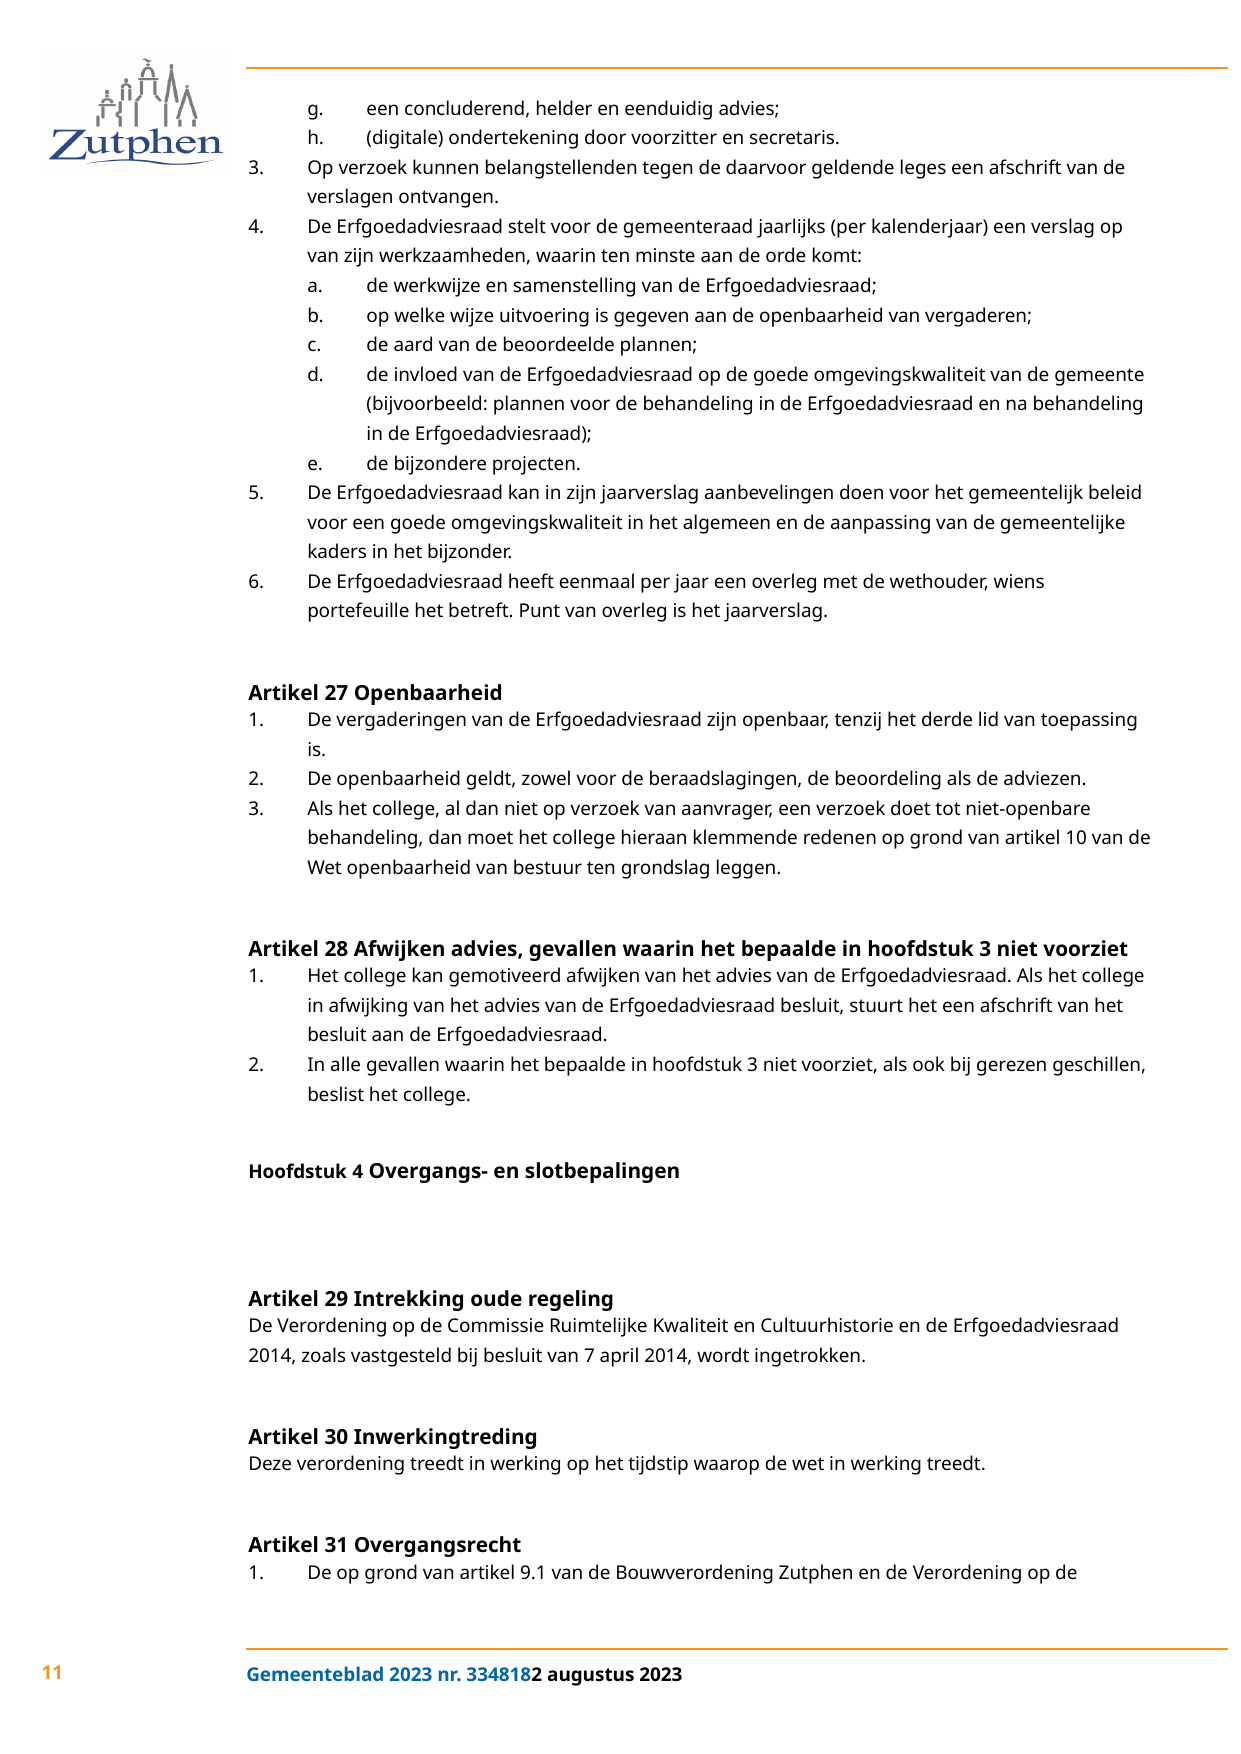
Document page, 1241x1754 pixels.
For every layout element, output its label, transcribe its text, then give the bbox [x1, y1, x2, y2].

list de aard van de beoordeelde plannen; [307, 331, 1152, 357]
text Artikel 28 Afwijken advies, gevallen waarin het bepaalde in hoofdstuk 3 niet voorziet [248, 934, 1152, 962]
list de invloed van de Erfgoedadviesraad op de goede omgevingskwaliteit van de gemeente (bijvoorbeeld: plannen voor de behandeling in de Erfgoedadviesraad en na behandeling in de Erfgoedadviesraad); [307, 361, 1152, 446]
list Het college kan gemotiveerd afwijken van het advies van de Erfgoedadviesraad. Als het college in afwijking van het advies van de Erfgoedadviesraad besluit, stuurt het een afschrift van het besluit aan de Erfgoedadviesraad. [248, 962, 1152, 1047]
list Op verzoek kunnen belangstellenden tegen de daarvoor geldende leges een afschrift van de verslagen ontvangen. [248, 154, 1152, 209]
text Deze verordening treedt in werking op het tijdstip waarop de wet in werking treedt. [248, 1451, 1152, 1476]
text De Verordening op de Commissie Ruimtelijke Kwaliteit en Cultuurhistorie en de Erfgoedadviesraad 2014, zoals vastgesteld bij besluit van 7 april 2014, wordt ingetrokken. [248, 1313, 1152, 1368]
list In alle gevallen waarin het bepaalde in hoofdstuk 3 niet voorziet, als ook bij gerezen geschillen, beslist het college. [248, 1051, 1152, 1107]
text Artikel 30 Inwerkingtreding [248, 1422, 1152, 1451]
list De openbaarheid geldt, zowel voor de beraadslagingen, de beoordeling als de adviezen. [248, 765, 1152, 791]
list een concluderend, helder en eenduidig advies; [307, 95, 1152, 121]
text Artikel 31 Overgangsrecht [248, 1531, 1152, 1559]
text Artikel 29 Intrekking oude regeling [248, 1284, 1152, 1313]
text Artikel 27 Openbaarheid [248, 678, 1152, 706]
list de werkwijze en samenstelling van de Erfgoedadviesraad; [307, 272, 1152, 298]
list De Erfgoedadviesraad stelt voor de gemeenteraad jaarlijks (per kalenderjaar) een verslag op van zijn werkzaamheden, waarin ten minste aan de orde komt: [248, 213, 1152, 268]
list De vergaderingen van de Erfgoedadviesraad zijn openbaar, tenzij het derde lid van toepassing is. [248, 706, 1152, 761]
list (digitale) ondertekening door voorzitter en secretaris. [307, 124, 1152, 150]
list De Erfgoedadviesraad kan in zijn jaarverslag aanbevelingen doen voor het gemeentelijk beleid voor een goede omgevingskwaliteit in het algemeen en de aanpassing van de gemeentelijke kaders in het bijzonder. [248, 479, 1152, 564]
list de bijzondere projecten. [307, 450, 1152, 476]
list Als het college, al dan niet op verzoek van aanvrager, een verzoek doet tot niet-openbare behandeling, dan moet het college hieraan klemmende redenen op grond van artikel 10 van de Wet openbaarheid van bestuur ten grondslag leggen. [248, 795, 1152, 880]
list De op grond van artikel 9.1 van de Bouwverordening Zutphen en de Verordening op de [248, 1559, 1152, 1585]
picture [41, 47, 231, 172]
text Hoofdstuk 4 Overgangs- en slotbepalingen [248, 1156, 1152, 1184]
list op welke wijze uitvoering is gegeven aan de openbaarheid van vergaderen; [307, 302, 1152, 328]
list De Erfgoedadviesraad heeft eenmaal per jaar een overleg met de wethouder, wiens portefeuille het betreft. Punt van overleg is het jaarverslag. [248, 568, 1152, 623]
